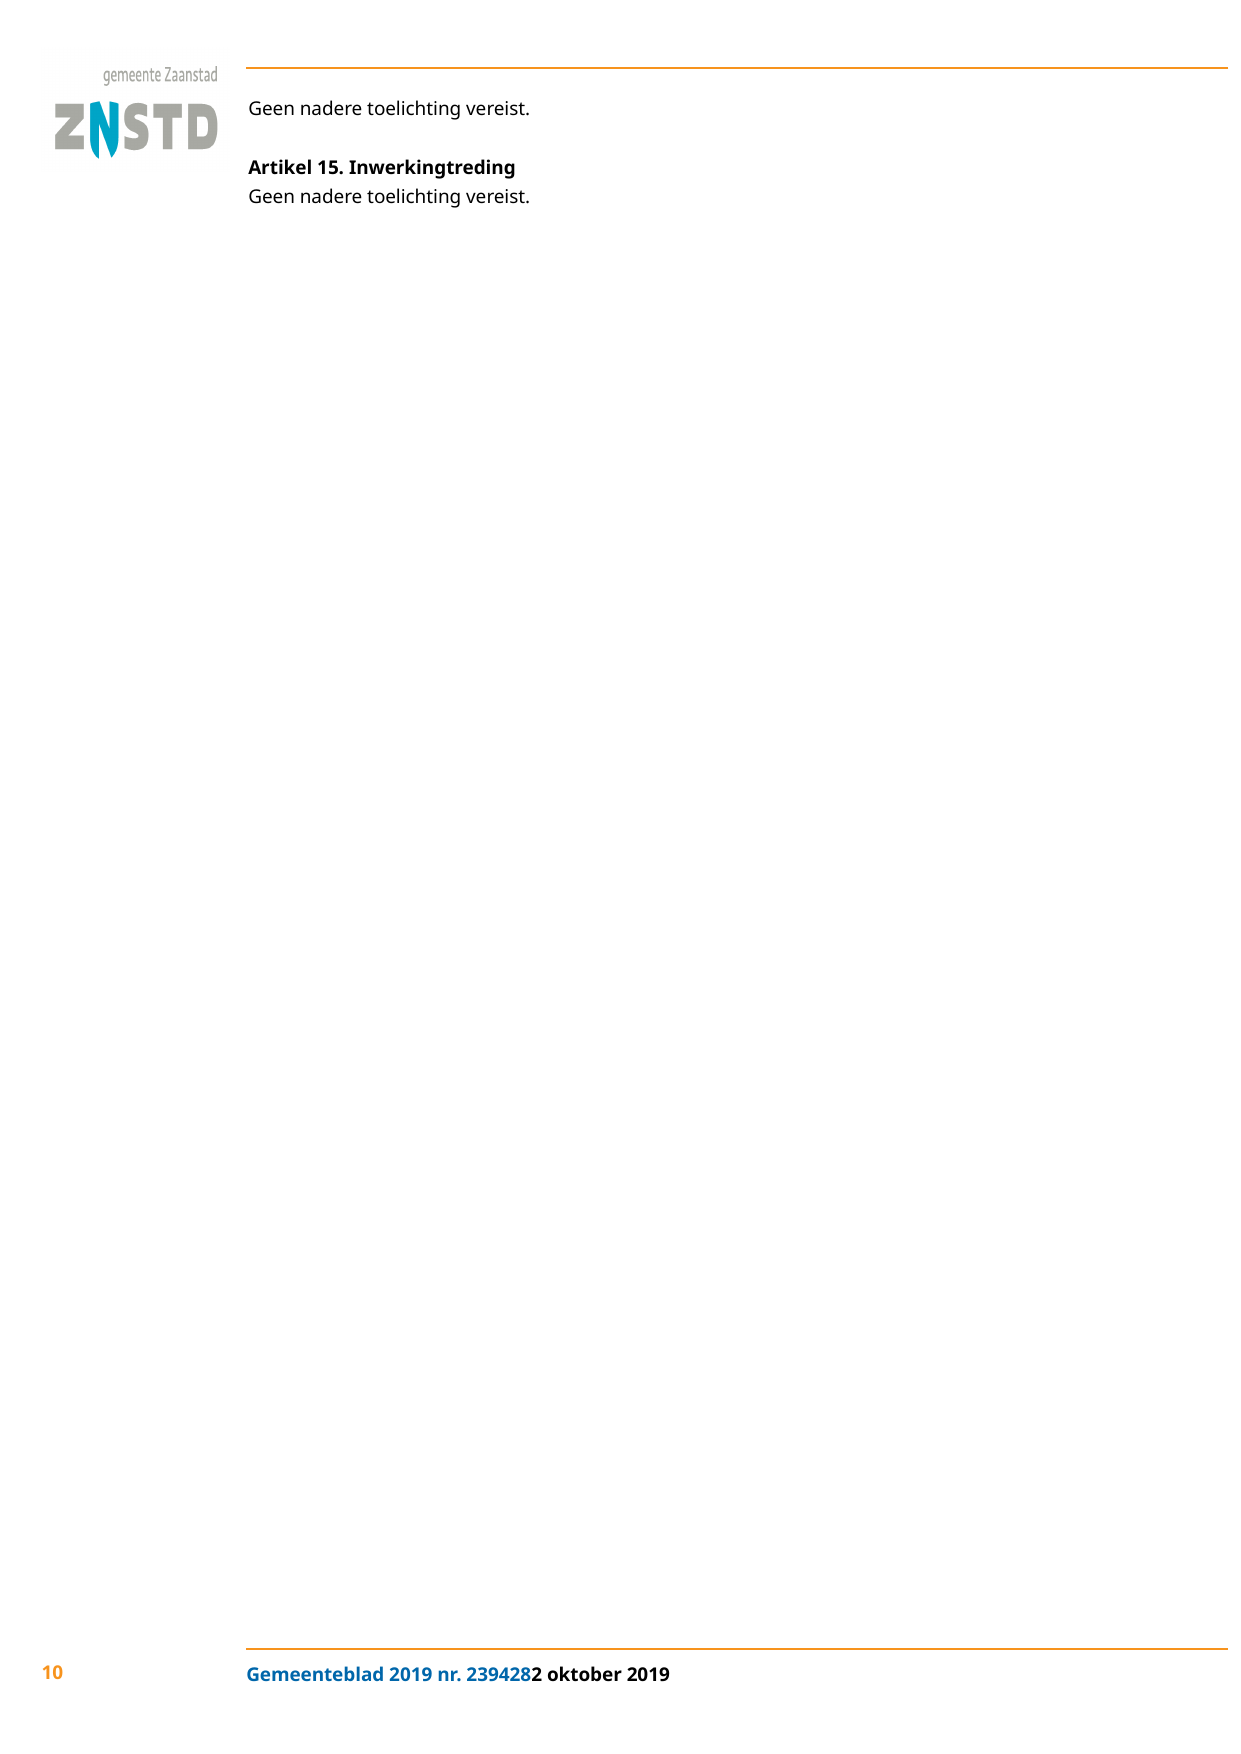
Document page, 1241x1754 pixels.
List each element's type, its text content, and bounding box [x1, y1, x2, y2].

text Artikel 15. Inwerkingtreding [248, 154, 1152, 180]
text Geen nadere toelichting vereist. [248, 183, 1152, 209]
text Geen nadere toelichting vereist. [248, 95, 1152, 121]
picture [41, 47, 231, 172]
